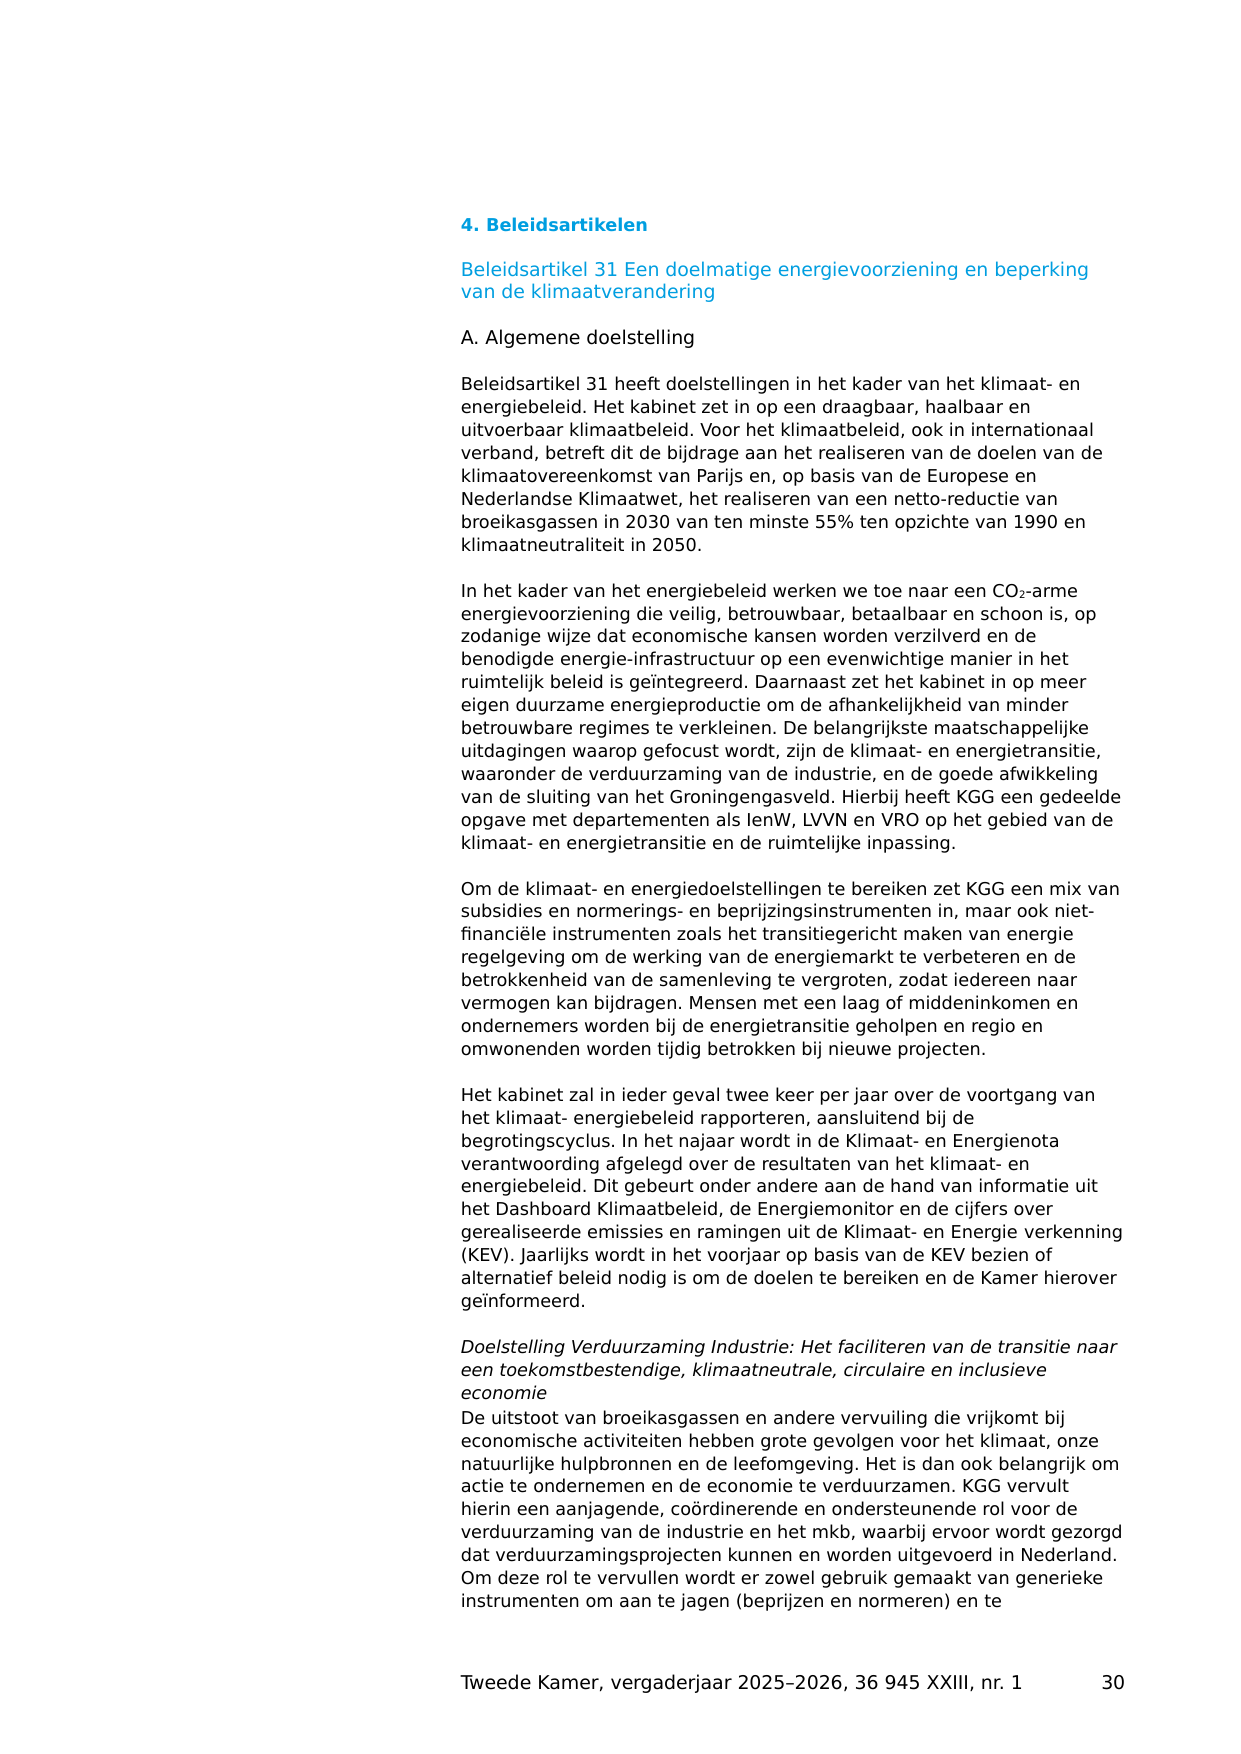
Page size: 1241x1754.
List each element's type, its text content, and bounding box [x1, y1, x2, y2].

text Doelstelling Verduurzaming Industrie: Het faciliteren van de transitie naar een toekomstbestendige, klimaatneutrale, circulaire en inclusieve economie [461, 1335, 1125, 1404]
text Beleidsartikel 31 heeft doelstellingen in het kader van het klimaat- en energie­beleid. Het kabinet zet in op een draagbaar, haalbaar en uitvoerbaar klimaatbeleid. Voor het klimaatbeleid, ook in internationaal verband, betreft dit de bĳdrage aan het realiseren van de doelen van de klimaatovereenkomst van Parĳs en, op basis van de Europese en Nederlandse Klimaatwet, het realiseren van een netto-reductie van broeikasgassen in 2030 van ten minste 55% ten opzichte van 1990 en klimaatneutraliteit in 2050. [461, 372, 1125, 556]
title 4. Beleidsartikelen [461, 213, 1125, 236]
text De uitstoot van broeikasgassen en andere vervuiling die vrijkomt bij economische activiteiten hebben grote gevolgen voor het klimaat, onze natuurlijke hulpbronnen en de leefomgeving. Het is dan ook belangrijk om actie te ondernemen en de economie te verduurzamen. KGG vervult hierin een aanjagende, coördinerende en ondersteunende rol voor de verduurzaming van de industrie en het mkb, waarbij ervoor wordt gezorgd dat verduurzamingsprojecten kunnen en worden uitgevoerd in Nederland. Om deze rol te vervullen wordt er zowel gebruik gemaakt van generieke instrumenten om aan te jagen (beprijzen en normeren) en te [461, 1406, 1125, 1612]
text In het kader van het energiebeleid werken we toe naar een CO2-arme energievoorziening die veilig, betrouwbaar, betaalbaar en schoon is, op zodanige wĳze dat economische kansen worden verzilverd en de benodigde energie-infrastructuur op een evenwichtige manier in het ruimtelĳk beleid is geïntegreerd. Daarnaast zet het kabinet in op meer eigen duurzame energieproductie om de afhankelijkheid van minder betrouwbare regimes te verkleinen. De belangrĳkste maatschappelĳke uitdagingen waarop gefocust wordt, zĳn de klimaat- en energietransitie, waaronder de verduurzaming van de industrie, en de goede afwikkeling van de sluiting van het Groningengasveld. Hierbij heeft KGG een gedeelde opgave met departementen als IenW, LVVN en VRO op het gebied van de klimaat- en energietransitie en de ruimtelijke inpassing. [461, 579, 1125, 854]
title A. Algemene doelstelling [461, 327, 1125, 349]
text Het kabinet zal in ieder geval twee keer per jaar over de voortgang van het klimaat- energiebeleid rapporteren, aansluitend bĳ de begrotingscyclus. In het najaar wordt in de Klimaat- en Energienota verantwoording afgelegd over de resultaten van het klimaat- en energiebeleid. Dit gebeurt onder andere aan de hand van informatie uit het Dashboard Klimaatbeleid, de Energiemonitor en de cĳfers over gerealiseerde emissies en ramingen uit de Klimaat- en Energie­ verkenning (KEV). Jaarlijks wordt in het voorjaar op basis van de KEV bezien of alternatief beleid nodig is om de doelen te bereiken en de Kamer hierover geïnformeerd. [461, 1083, 1125, 1312]
title Beleidsartikel 31 Een doelmatige energievoorziening en beperking van de klimaatverandering [461, 259, 1125, 303]
text Om de klimaat- en energiedoelstellingen te bereiken zet KGG een mix van subsidies en normerings- en beprĳzingsinstrumenten in, maar ook niet-financiële instrumenten zoals het transitiegericht maken van energie regelgeving om de werking van de energiemarkt te verbeteren en de betrokkenheid van de samenleving te vergroten, zodat iedereen naar vermogen kan bijdragen. Mensen met een laag of middeninkomen en ondernemers worden bij de energietransitie geholpen en regio en omwonenden worden tijdig betrokken bij nieuwe projecten. [461, 877, 1125, 1060]
